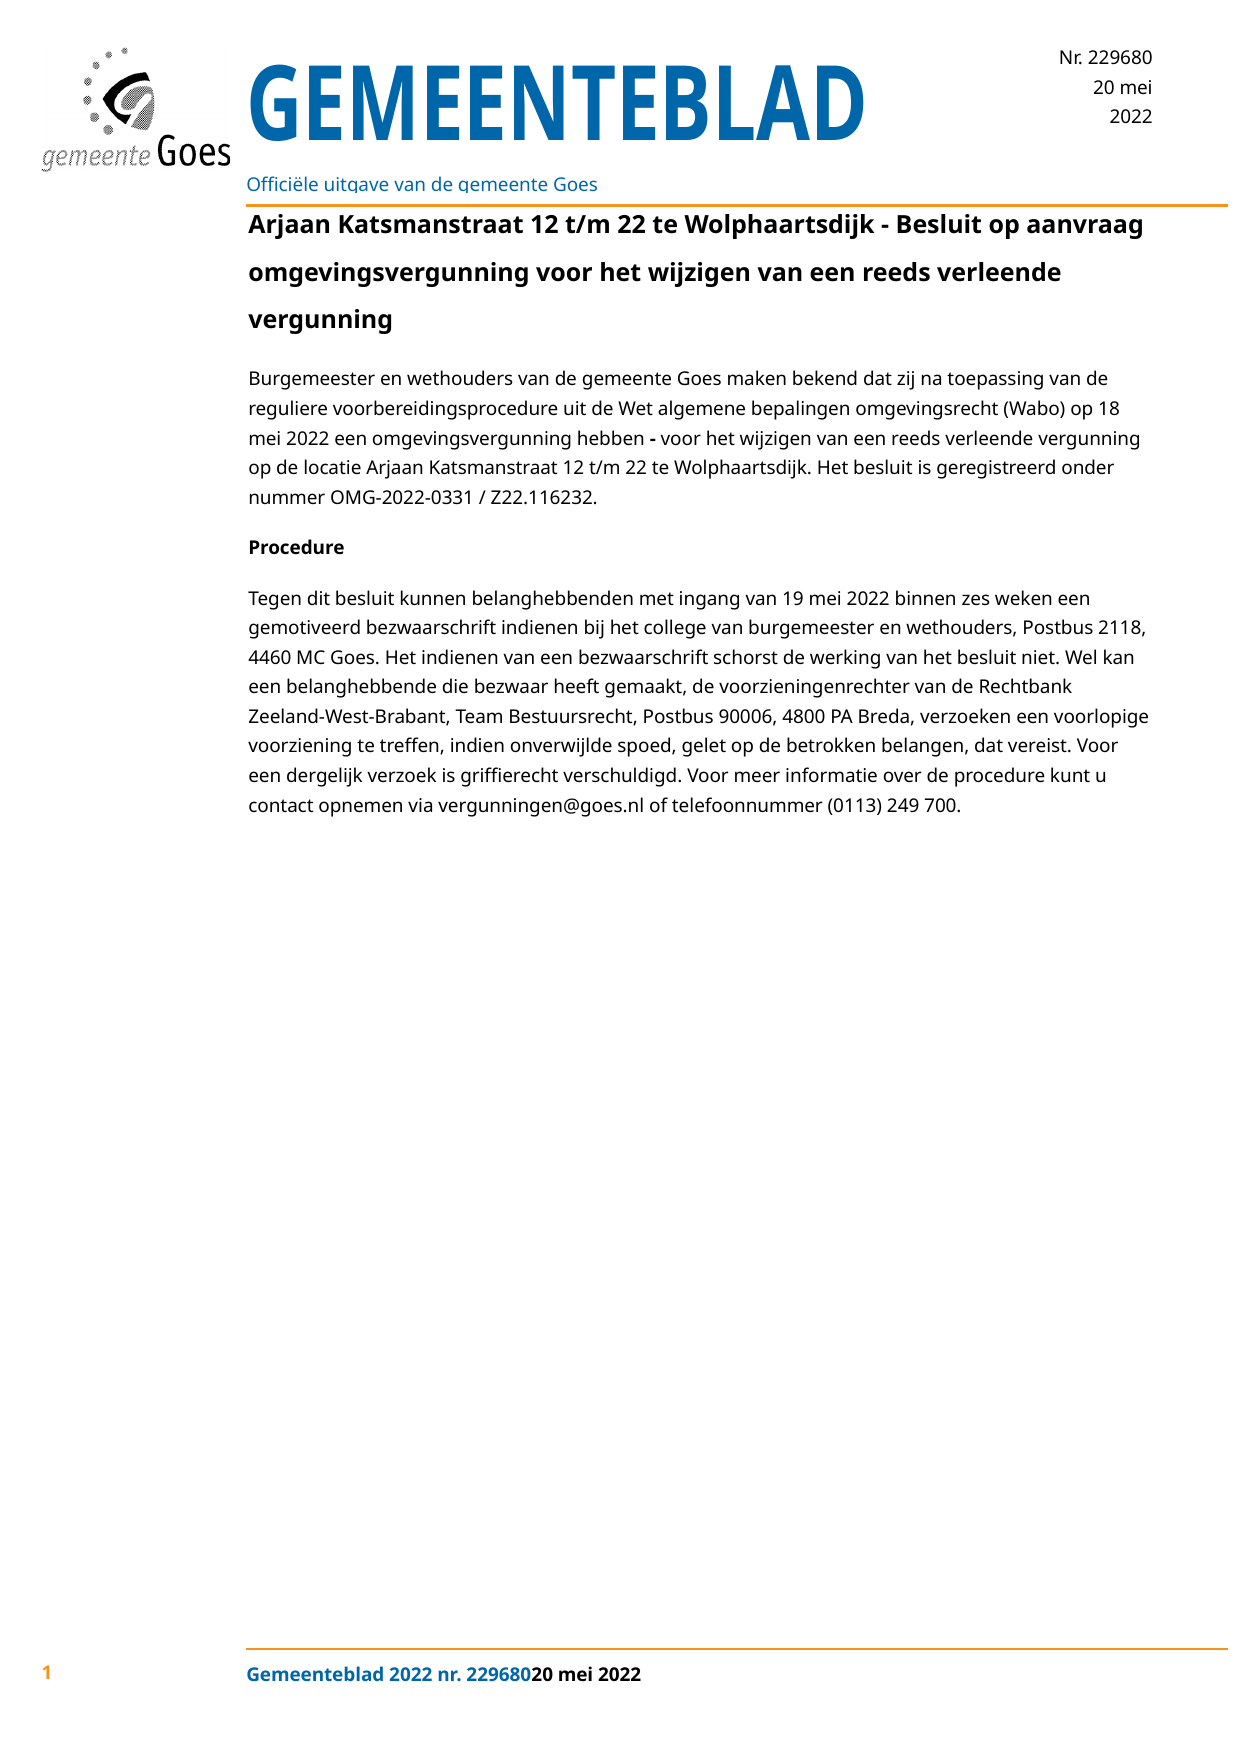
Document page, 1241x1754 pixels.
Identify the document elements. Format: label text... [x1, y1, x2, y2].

picture [41, 47, 231, 172]
text Tegen dit besluit kunnen belanghebbenden met ingang van 19 mei 2022 binnen zes weken een gemotiveerd bezwaarschrift indienen bij het college van burgemeester en wethouders, Postbus 2118, 4460 MC Goes. Het indienen van een bezwaarschrift schorst de werking van het besluit niet. Wel kan een belanghebbende die bezwaar heeft gemaakt, de voorzieningenrechter van de Rechtbank Zeeland-West-Brabant, Team Bestuursrecht, Postbus 90006, 4800 PA Breda, verzoeken een voorlopige voorziening te treffen, indien onverwijlde spoed, gelet op de betrokken belangen, dat vereist. Voor een dergelijk verzoek is griffierecht verschuldigd. Voor meer informatie over de procedure kunt u contact opnemen via vergunningen@goes.nl of telefoonnummer (0113) 249 700. [248, 585, 1152, 817]
text Burgemeester en wethouders van de gemeente Goes maken bekend dat zij na toepassing van de reguliere voorbereidingsprocedure uit de Wet algemene bepalingen omgevingsrecht (Wabo) op 18 mei 2022 een omgevingsvergunning hebben - voor het wijzigen van een reeds verleende vergunning op de locatie Arjaan Katsmanstraat 12 t/m 22 te Wolphaartsdijk. Het besluit is geregistreerd onder nummer OMG-2022-0331 / Z22.116232. [248, 366, 1152, 509]
text Procedure [248, 534, 1152, 560]
text Arjaan Katsmanstraat 12 t/m 22 te Wolphaartsdijk - Besluit op aanvraag omgevingsvergunning voor het wijzigen van een reeds verleende vergunning [248, 207, 1152, 336]
